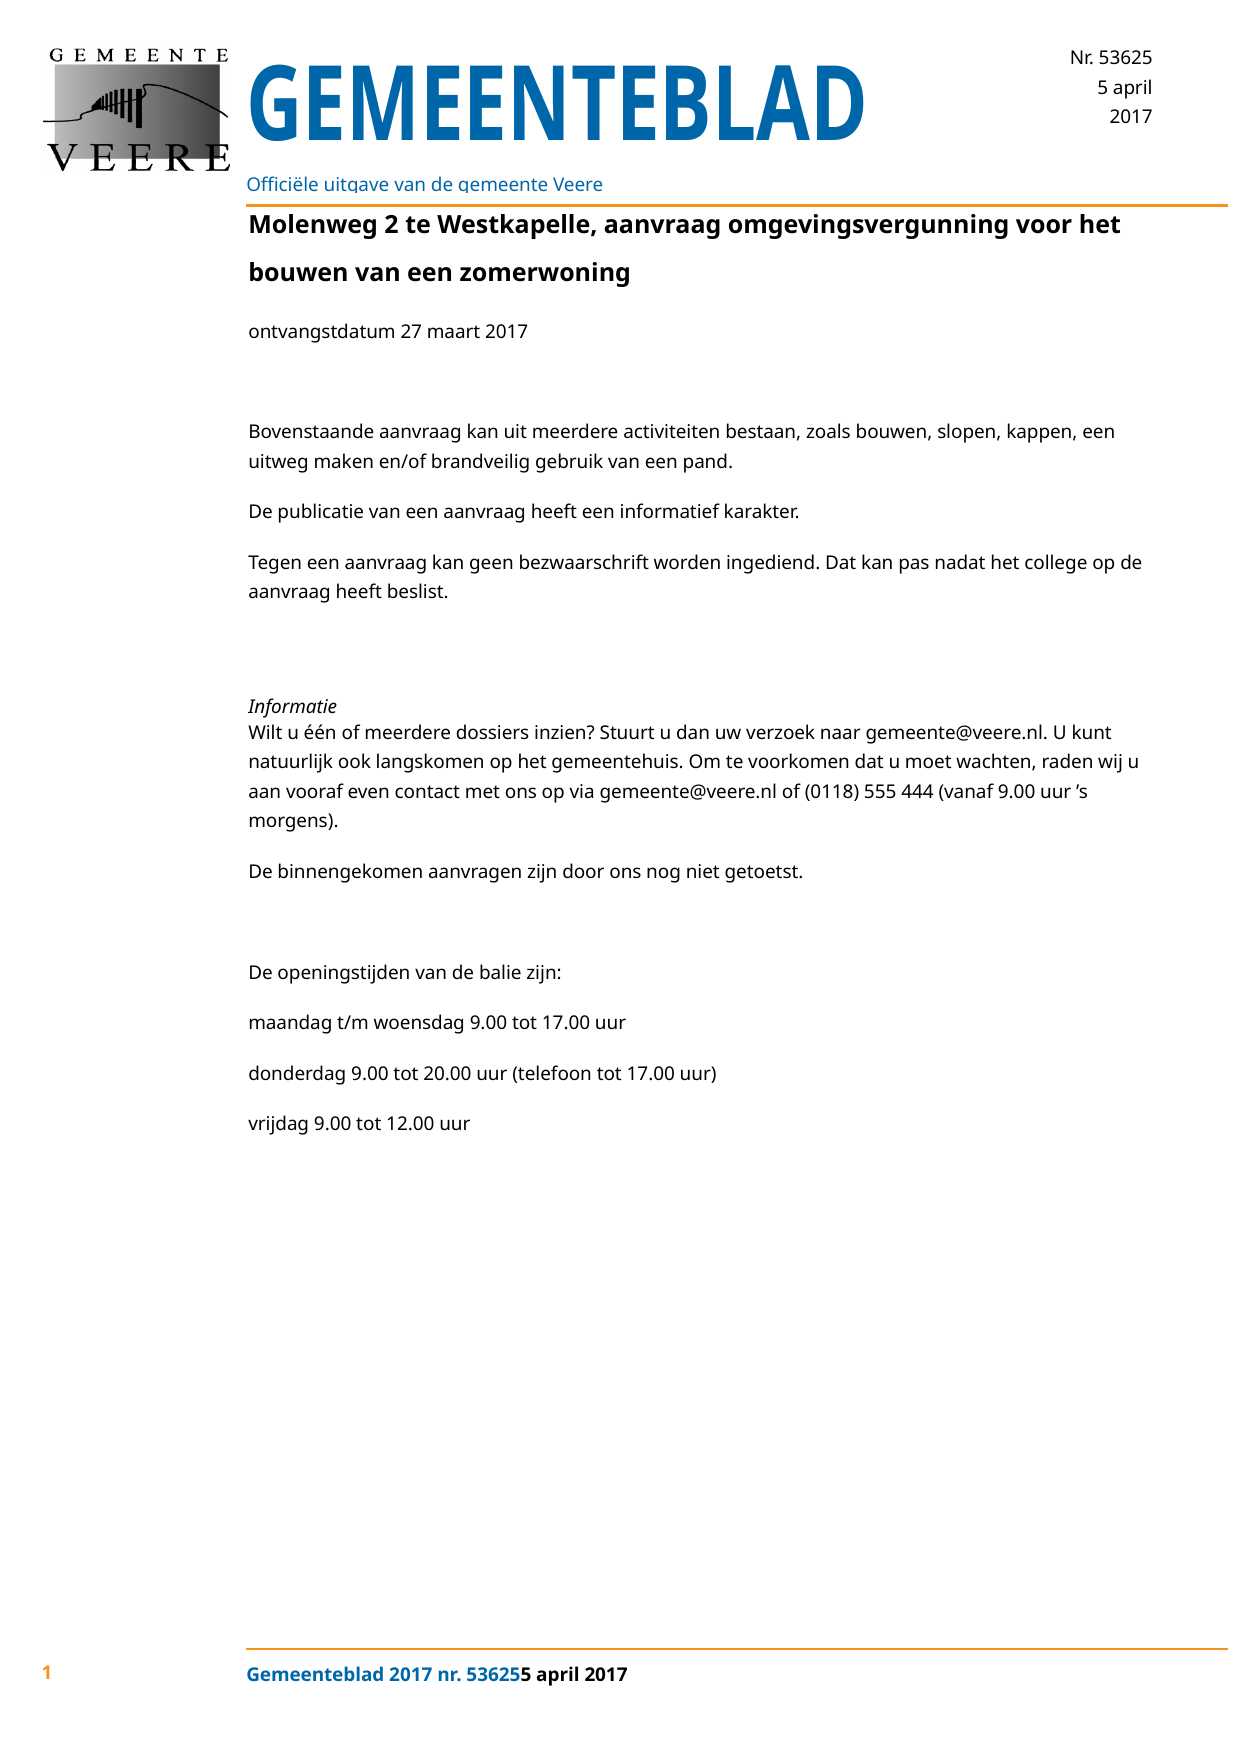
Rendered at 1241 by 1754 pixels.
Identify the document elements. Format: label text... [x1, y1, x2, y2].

text Wilt u één of meerdere dossiers inzien? Stuurt u dan uw verzoek naar gemeente@veere.nl. U kunt natuurlijk ook langskomen op het gemeentehuis. Om te voorkomen dat u moet wachten, raden wij u aan vooraf even contact met ons op via gemeente@veere.nl of (0118) 555 444 (vanaf 9.00 uur ’s morgens). [248, 719, 1152, 833]
picture [41, 47, 231, 172]
text Tegen een aanvraag kan geen bezwaarschrift worden ingediend. Dat kan pas nadat het college op de aanvraag heeft beslist. [248, 549, 1152, 604]
text maandag t/m woensdag 9.00 tot 17.00 uur [248, 1009, 1152, 1035]
text Bovenstaande aanvraag kan uit meerdere activiteiten bestaan, zoals bouwen, slopen, kappen, een uitweg maken en/of brandveilig gebruik van een pand. [248, 419, 1152, 474]
text vrijdag 9.00 tot 12.00 uur [248, 1110, 1152, 1136]
text De binnengekomen aanvragen zijn door ons nog niet getoetst. [248, 858, 1152, 884]
text ontvangstdatum 27 maart 2017 [248, 318, 1152, 344]
text De openingstijden van de balie zijn: [248, 959, 1152, 984]
text donderdag 9.00 tot 20.00 uur (telefoon tot 17.00 uur) [248, 1060, 1152, 1085]
text Informatie [248, 693, 1152, 719]
text De publicatie van een aanvraag heeft een informatief karakter. [248, 499, 1152, 524]
text Molenweg 2 te Westkapelle, aanvraag omgevingsvergunning voor het bouwen van een zomerwoning [248, 207, 1152, 288]
